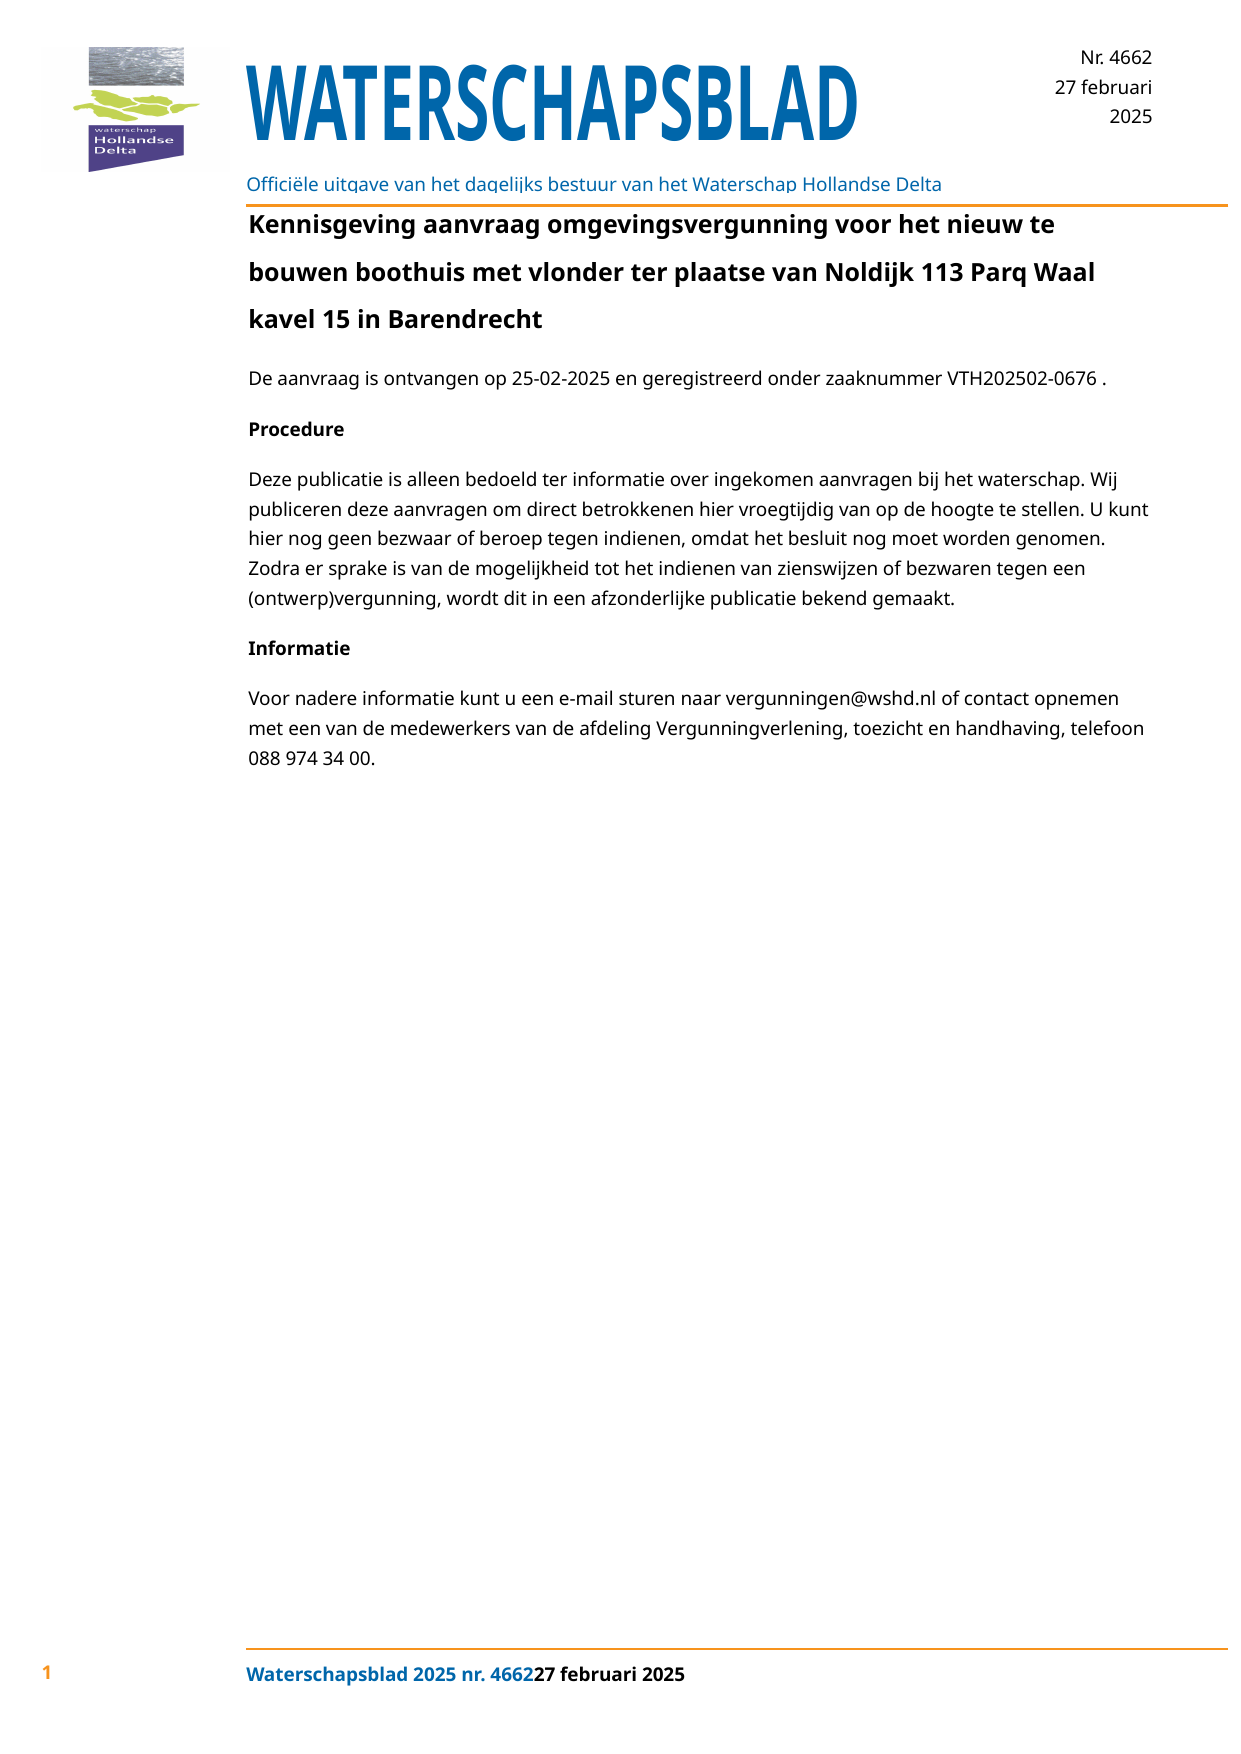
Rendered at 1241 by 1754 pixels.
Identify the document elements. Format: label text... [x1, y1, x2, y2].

text Procedure [248, 416, 1152, 442]
text Kennisgeving aanvraag omgevingsvergunning voor het nieuw te bouwen boothuis met vlonder ter plaatse van Noldijk 113 Parq Waal kavel 15 in Barendrecht [248, 207, 1152, 336]
picture [41, 47, 231, 172]
text De aanvraag is ontvangen op 25-02-2025 en geregistreerd onder zaaknummer VTH202502-0676 . [248, 366, 1152, 391]
text Deze publicatie is alleen bedoeld ter informatie over ingekomen aanvragen bij het waterschap. Wij publiceren deze aanvragen om direct betrokkenen hier vroegtijdig van op de hoogte te stellen. U kunt hier nog geen bezwaar of beroep tegen indienen, omdat het besluit nog moet worden genomen. Zodra er sprake is van de mogelijkheid tot het indienen van zienswijzen of bezwaren tegen een (ontwerp)vergunning, wordt dit in een afzonderlijke publicatie bekend gemaakt. [248, 466, 1152, 610]
text Informatie [248, 635, 1152, 661]
text Voor nadere informatie kunt u een e-mail sturen naar vergunningen@wshd.nl of contact opnemen met een van de medewerkers van de afdeling Vergunningverlening, toezicht en handhaving, telefoon 088 974 34 00. [248, 686, 1152, 770]
